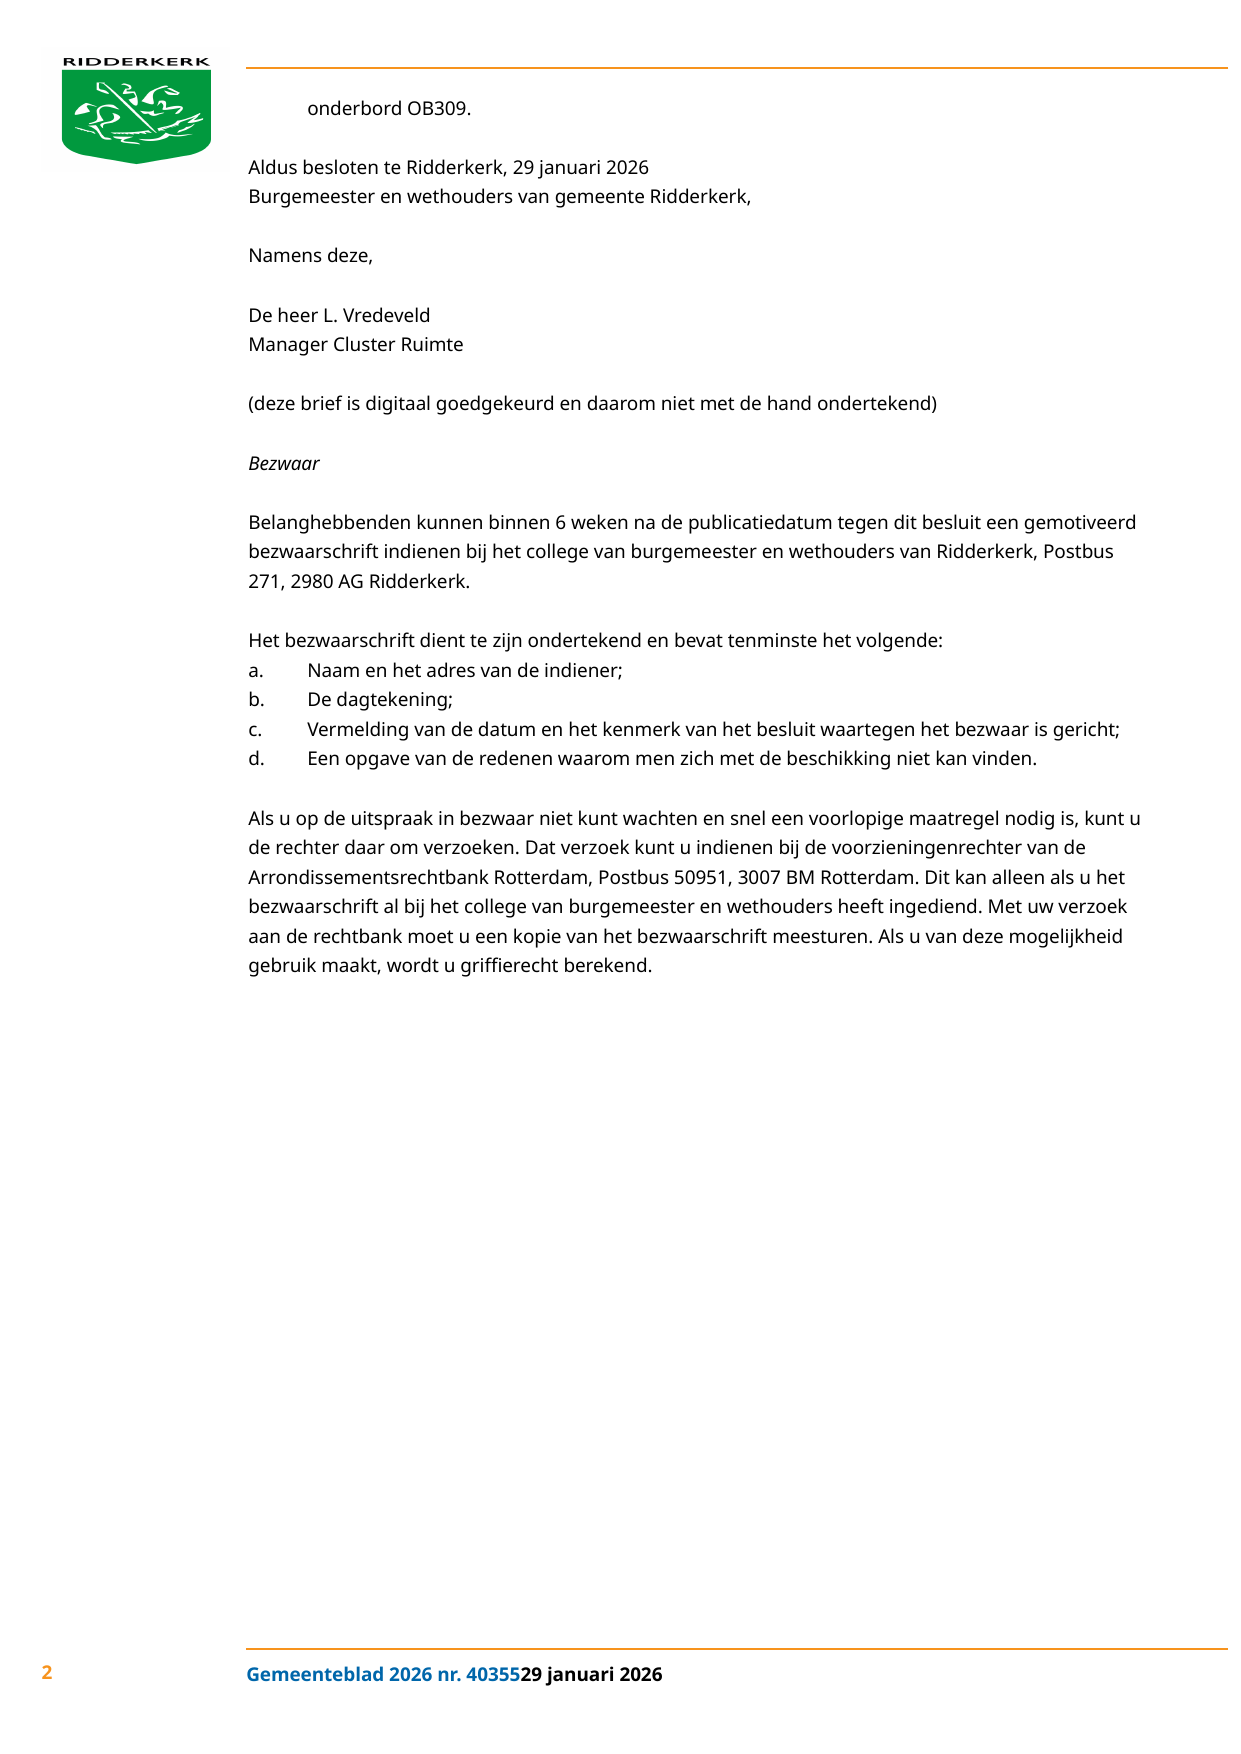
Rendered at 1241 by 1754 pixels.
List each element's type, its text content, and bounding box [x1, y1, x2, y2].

text Als u op de uitspraak in bezwaar niet kunt wachten en snel een voorlopige maatregel nodig is, kunt u de rechter daar om verzoeken. Dat verzoek kunt u indienen bij de voorzieningenrechter van de Arrondissementsrechtbank Rotterdam, Postbus 50951, 3007 BM Rotterdam. Dit kan alleen als u het bezwaarschrift al bij het college van burgemeester en wethouders heeft ingediend. Met uw verzoek aan de rechtbank moet u een kopie van het bezwaarschrift meesturen. Als u van deze mogelijkheid gebruik maakt, wordt u griffierecht berekend. [248, 805, 1152, 978]
list onderbord OB309. [248, 95, 1152, 121]
list De dagtekening; [248, 686, 1152, 712]
text Aldus besloten te Ridderkerk, 29 januari 2026 [248, 154, 1152, 180]
text Het bezwaarschrift dient te zijn ondertekend en bevat tenminste het volgende: [248, 627, 1152, 653]
list Een opgave van de redenen waarom men zich met de beschikking niet kan vinden. [248, 746, 1152, 771]
text Bezwaar [248, 450, 1152, 476]
list Vermelding van de datum en het kenmerk van het besluit waartegen het bezwaar is gericht; [248, 716, 1152, 742]
text (deze brief is digitaal goedgekeurd en daarom niet met de hand ondertekend) [248, 391, 1152, 416]
text Belanghebbenden kunnen binnen 6 weken na de publicatiedatum tegen dit besluit een gemotiveerd bezwaarschrift indienen bij het college van burgemeester en wethouders van Ridderkerk, Postbus 271, 2980 AG Ridderkerk. [248, 509, 1152, 594]
text Manager Cluster Ruimte [248, 331, 1152, 357]
list Naam en het adres van de indiener; [248, 657, 1152, 683]
text Burgemeester en wethouders van gemeente Ridderkerk, [248, 183, 1152, 209]
text De heer L. Vredeveld [248, 302, 1152, 328]
text Namens deze, [248, 243, 1152, 268]
picture [41, 47, 231, 172]
